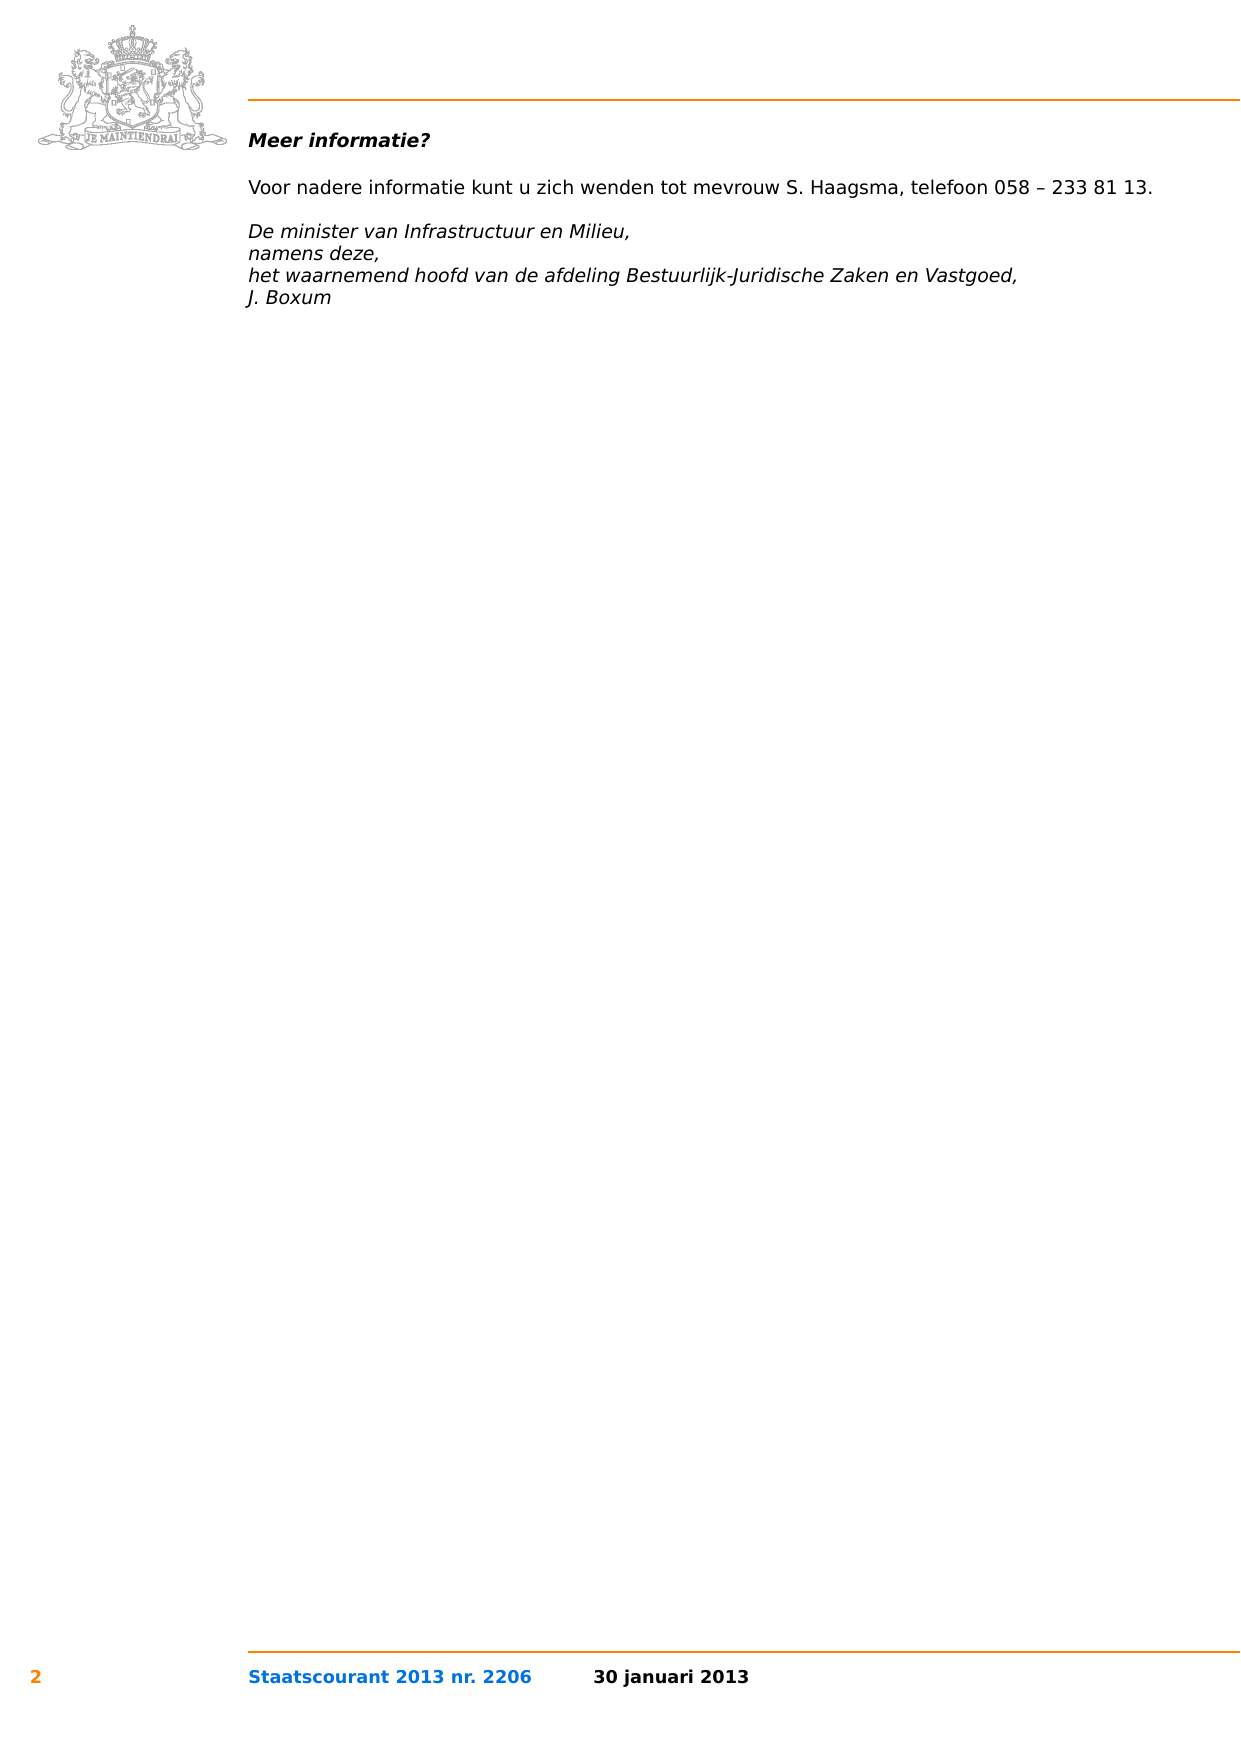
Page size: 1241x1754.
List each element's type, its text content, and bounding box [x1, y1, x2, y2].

subtitle Meer informatie? [248, 130, 1163, 152]
picture [38, 25, 227, 150]
text Voor nadere informatie kunt u zich wenden tot mevrouw S. Haagsma, telefoon 058 – 233 81 13. [248, 177, 1163, 199]
text De minister van Infrastructuur en Milieu, namens deze, het waarnemend hoofd van de afdeling Bestuurlijk-Juridische Zaken en Vastgoed, J. Boxum [248, 221, 1163, 309]
